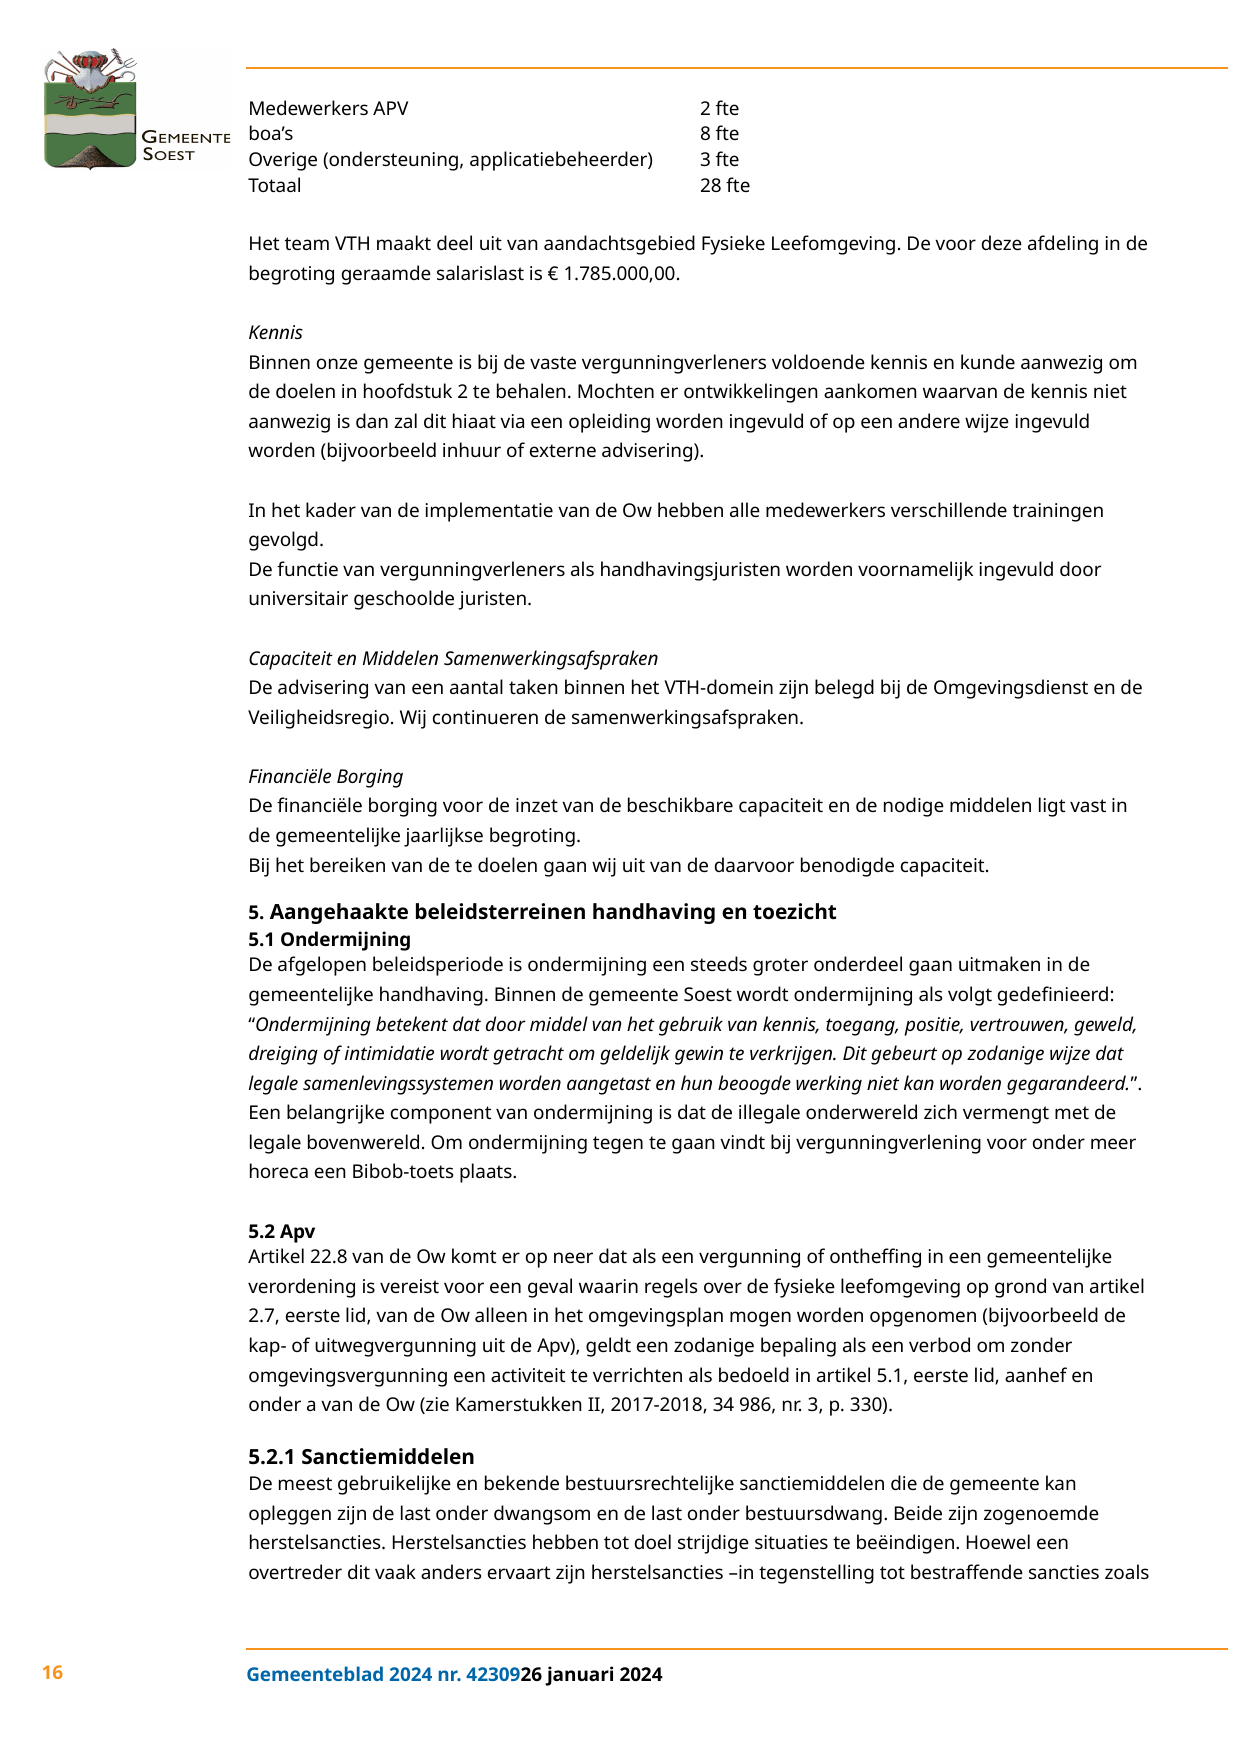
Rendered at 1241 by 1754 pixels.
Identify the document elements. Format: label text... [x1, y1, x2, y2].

text De functie van vergunningverleners als handhavingsjuristen worden voornamelijk ingevuld door universitair geschoolde juristen. [248, 556, 1152, 611]
text Artikel 22.8 van de Ow komt er op neer dat als een vergunning of ontheffing in een gemeentelijke verordening is vereist voor een geval waarin regels over de fysieke leefomgeving op grond van artikel 2.7, eerste lid, van de Ow alleen in het omgevingsplan mogen worden opgenomen (bijvoorbeeld de kap- of uitwegvergunning uit de Apv), geldt een zodanige bepaling als een verbod om zonder omgevingsvergunning een activiteit te verrichten als bedoeld in artikel 5.1, eerste lid, aanhef en onder a van de Ow (zie Kamerstukken II, 2017-2018, 34 986, nr. 3, p. 330). [248, 1243, 1152, 1417]
text De meest gebruikelijke en bekende bestuursrechtelijke sanctiemiddelen die de gemeente kan opleggen zijn de last onder dwangsom en de last onder bestuursdwang. Beide zijn zogenoemde herstelsancties. Herstelsancties hebben tot doel strijdige situaties te beëindigen. Hoewel een overtreder dit vaak anders ervaart zijn herstelsancties –in tegenstelling tot bestraffende sancties zoals [248, 1470, 1152, 1585]
text Binnen onze gemeente is bij de vaste vergunningverleners voldoende kennis en kunde aanwezig om de doelen in hoofdstuk 2 te behalen. Mochten er ontwikkelingen aankomen waarvan de kennis niet aanwezig is dan zal dit hiaat via een opleiding worden ingevuld of op een andere wijze ingevuld worden (bijvoorbeeld inhuur of externe advisering). [248, 349, 1152, 463]
text Het team VTH maakt deel uit van aandachtsgebied Fysieke Leefomgeving. De voor deze afdeling in de begroting geraamde salarislast is € 1.785.000,00. [248, 231, 1152, 286]
text Financiële Borging [248, 763, 1152, 789]
table_cell boa’s [248, 121, 700, 146]
text Bij het bereiken van de te doelen gaan wij uit van de daarvoor benodigde capaciteit. [248, 852, 1152, 877]
table_cell Overige (ondersteuning, applicatiebeheerder) [248, 146, 700, 172]
table_cell 8 fte [700, 121, 1152, 146]
table_cell Totaal [248, 172, 700, 198]
text In het kader van de implementatie van de Ow hebben alle medewerkers verschillende trainingen gevolgd. [248, 497, 1152, 552]
text De advisering van een aantal taken binnen het VTH-domein zijn belegd bij de Omgevingsdienst en de Veiligheidsregio. Wij continueren de samenwerkingsafspraken. [248, 674, 1152, 729]
table_cell Medewerkers APV [248, 95, 700, 121]
picture [41, 47, 231, 172]
text Capaciteit en Middelen Samenwerkingsafspraken [248, 645, 1152, 670]
text De financiële borging voor de inzet van de beschikbare capaciteit en de nodige middelen ligt vast in de gemeentelijke jaarlijkse begroting. [248, 793, 1152, 848]
text De afgelopen beleidsperiode is ondermijning een steeds groter onderdeel gaan uitmaken in de gemeentelijke handhaving. Binnen de gemeente Soest wordt ondermijning als volgt gedefinieerd: “Ondermijning betekent dat door middel van het gebruik van kennis, toegang, positie, vertrouwen, geweld, dreiging of intimidatie wordt getracht om geldelijk gewin te verkrijgen. Dit gebeurt op zodanige wijze dat legale samenlevingssystemen worden aangetast en hun beoogde werking niet kan worden gegarandeerd.”. Een belangrijke component van ondermijning is dat de illegale onderwereld zich vermengt met de legale bovenwereld. Om ondermijning tegen te gaan vindt bij vergunningverlening voor onder meer horeca een Bibob-toets plaats. [248, 952, 1152, 1184]
table_cell 2 fte [700, 95, 1152, 121]
text 5. Aangehaakte beleidsterreinen handhaving en toezicht [248, 897, 1152, 926]
text 5.2 Apv [248, 1218, 1152, 1243]
text 5.1 Ondermijning [248, 926, 1152, 952]
text Kennis [248, 319, 1152, 345]
table_cell 28 fte [700, 172, 1152, 198]
table_cell 3 fte [700, 146, 1152, 172]
text 5.2.1 Sanctiemiddelen [248, 1442, 1152, 1470]
